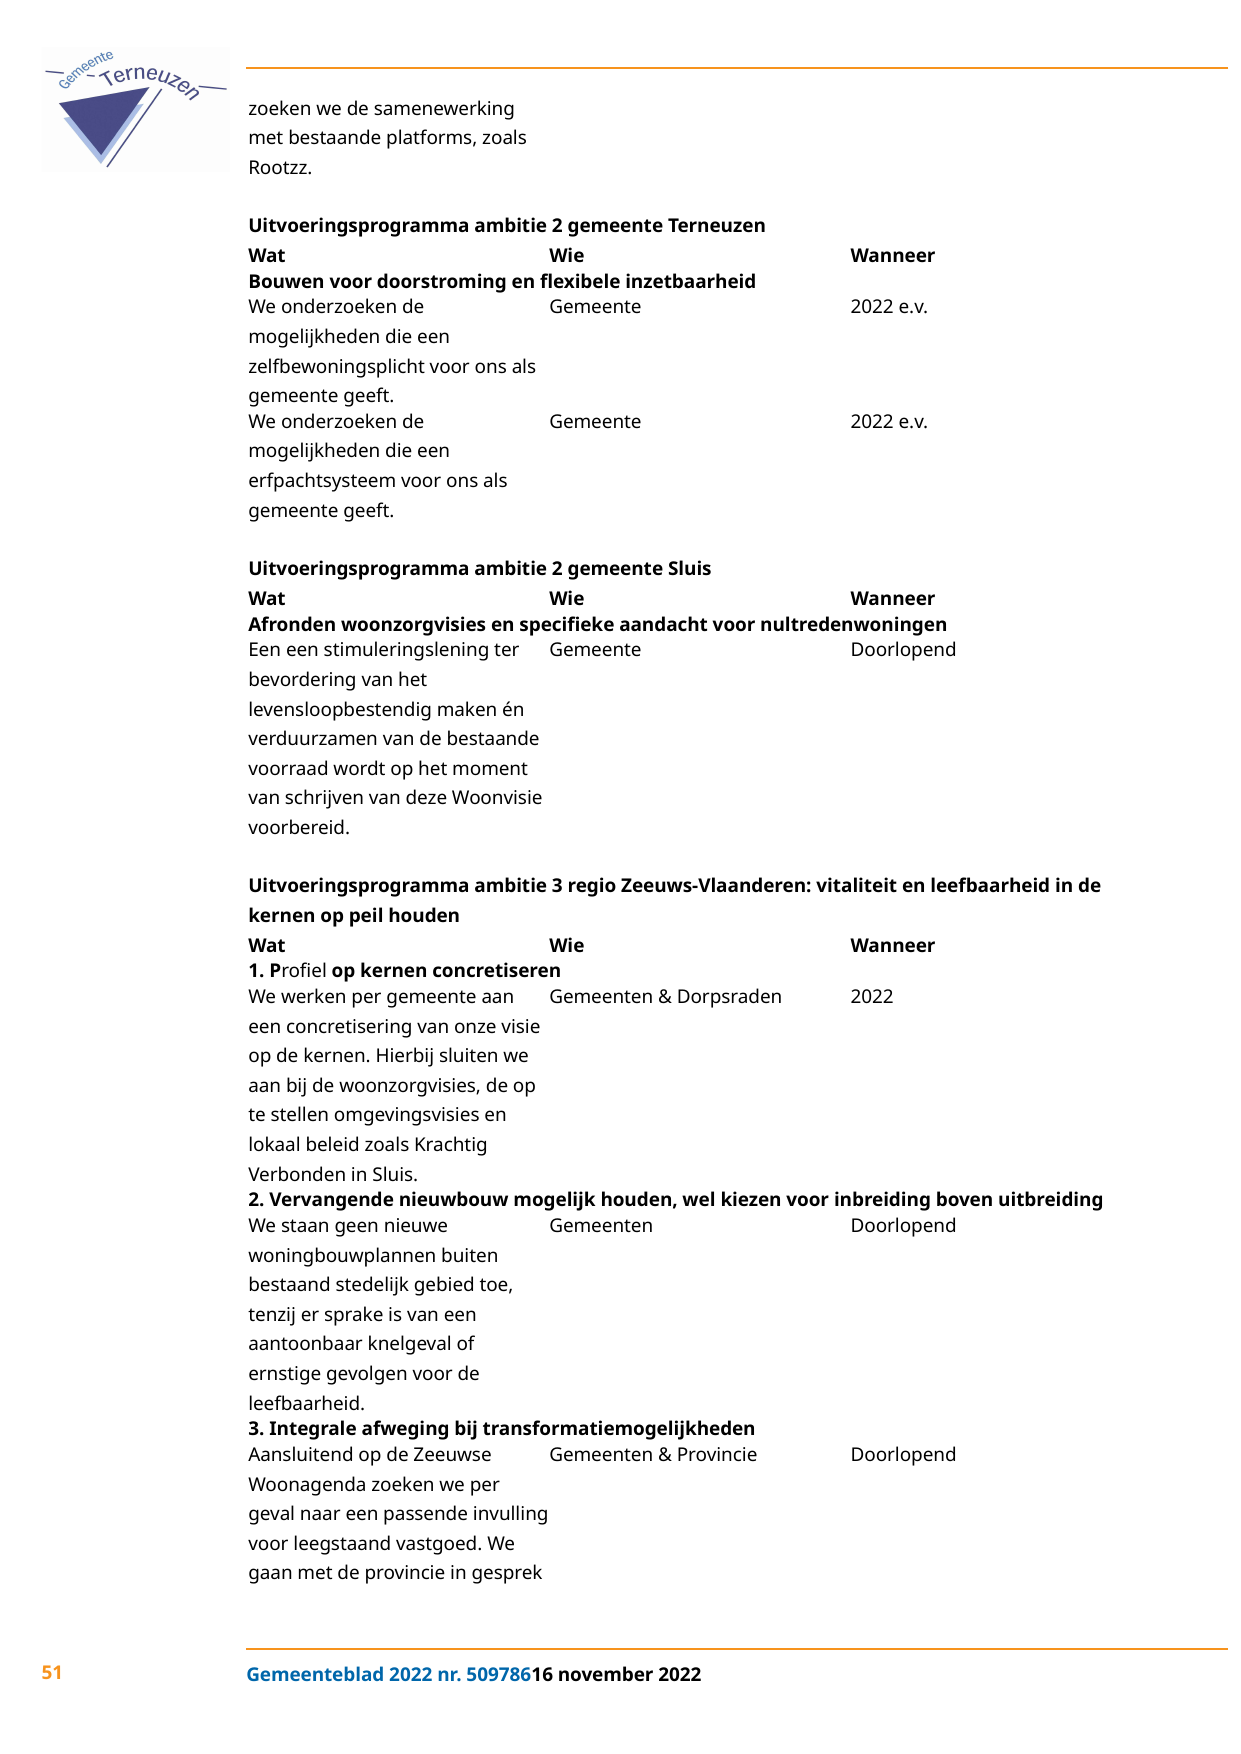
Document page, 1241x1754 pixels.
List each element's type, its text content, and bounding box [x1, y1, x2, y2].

table_cell [549, 95, 850, 180]
picture [41, 47, 231, 172]
table_header Wanneer [850, 585, 1152, 611]
table_header Wat [248, 585, 549, 611]
table_cell Gemeente [549, 294, 850, 408]
table_cell 2022 [850, 983, 1152, 1187]
table_cell 1. Profiel op kernen concretiseren [248, 958, 1152, 983]
table_cell We werken per gemeente aan een concretisering van onze visie op de kernen. Hierbij sluiten we aan bij de woonzorgvisies, de op te stellen omgevingsvisies en lokaal beleid zoals Krachtig Verbonden in Sluis. [248, 983, 549, 1187]
table_cell Doorlopend [850, 637, 1152, 840]
table_cell We staan geen nieuwe woningbouwplannen buiten bestaand stedelijk gebied toe, tenzij er sprake is van een aantoonbaar knelgeval of ernstige gevolgen voor de leefbaarheid. [248, 1212, 549, 1416]
table_cell 3. Integrale afweging bij transformatiemogelijkheden [248, 1416, 1152, 1441]
table_cell Doorlopend [850, 1212, 1152, 1416]
table_cell Gemeenten & Dorpsraden [549, 983, 850, 1187]
table_header Wanneer [850, 242, 1152, 268]
table_cell Gemeenten & Provincie [549, 1441, 850, 1585]
table_header Wie [549, 932, 850, 958]
table_cell 2022 e.v. [850, 408, 1152, 523]
table_header Wie [549, 242, 850, 268]
table_header Wie [549, 585, 850, 611]
table_cell Gemeente [549, 408, 850, 523]
table_cell Gemeente [549, 637, 850, 840]
text Uitvoeringsprogramma ambitie 2 gemeente Sluis [248, 555, 1152, 581]
text Uitvoeringsprogramma ambitie 2 gemeente Terneuzen [248, 212, 1152, 238]
table_cell [850, 95, 1152, 180]
table_header Wat [248, 242, 549, 268]
table_cell Gemeenten [549, 1212, 850, 1416]
table_cell Doorlopend [850, 1441, 1152, 1585]
table_cell Bouwen voor doorstroming en flexibele inzetbaarheid [248, 268, 1152, 294]
table_cell Aansluitend op de Zeeuwse Woonagenda zoeken we per geval naar een passende invulling voor leegstaand vastgoed. We gaan met de provincie in gesprek [248, 1441, 549, 1585]
table_cell 2. Vervangende nieuwbouw mogelijk houden, wel kiezen voor inbreiding boven uitbreiding [248, 1187, 1152, 1212]
table_header Wanneer [850, 932, 1152, 958]
table_cell Een een stimuleringslening ter bevordering van het levensloopbestendig maken én verduurzamen van de bestaande voorraad wordt op het moment van schrijven van deze Woonvisie voorbereid. [248, 637, 549, 840]
table_cell 2022 e.v. [850, 294, 1152, 408]
text Uitvoeringsprogramma ambitie 3 regio Zeeuws-Vlaanderen: vitaliteit en leefbaarheid in de kernen op peil houden [248, 873, 1152, 928]
table_cell zoeken we de samenewerking met bestaande platforms, zoals Rootzz. [248, 95, 549, 180]
table_header Wat [248, 932, 549, 958]
table_cell Afronden woonzorgvisies en specifieke aandacht voor nultredenwoningen [248, 611, 1152, 637]
table_cell We onderzoeken de mogelijkheden die een zelfbewoningsplicht voor ons als gemeente geeft. [248, 294, 549, 408]
table_cell We onderzoeken de mogelijkheden die een erfpachtsysteem voor ons als gemeente geeft. [248, 408, 549, 523]
